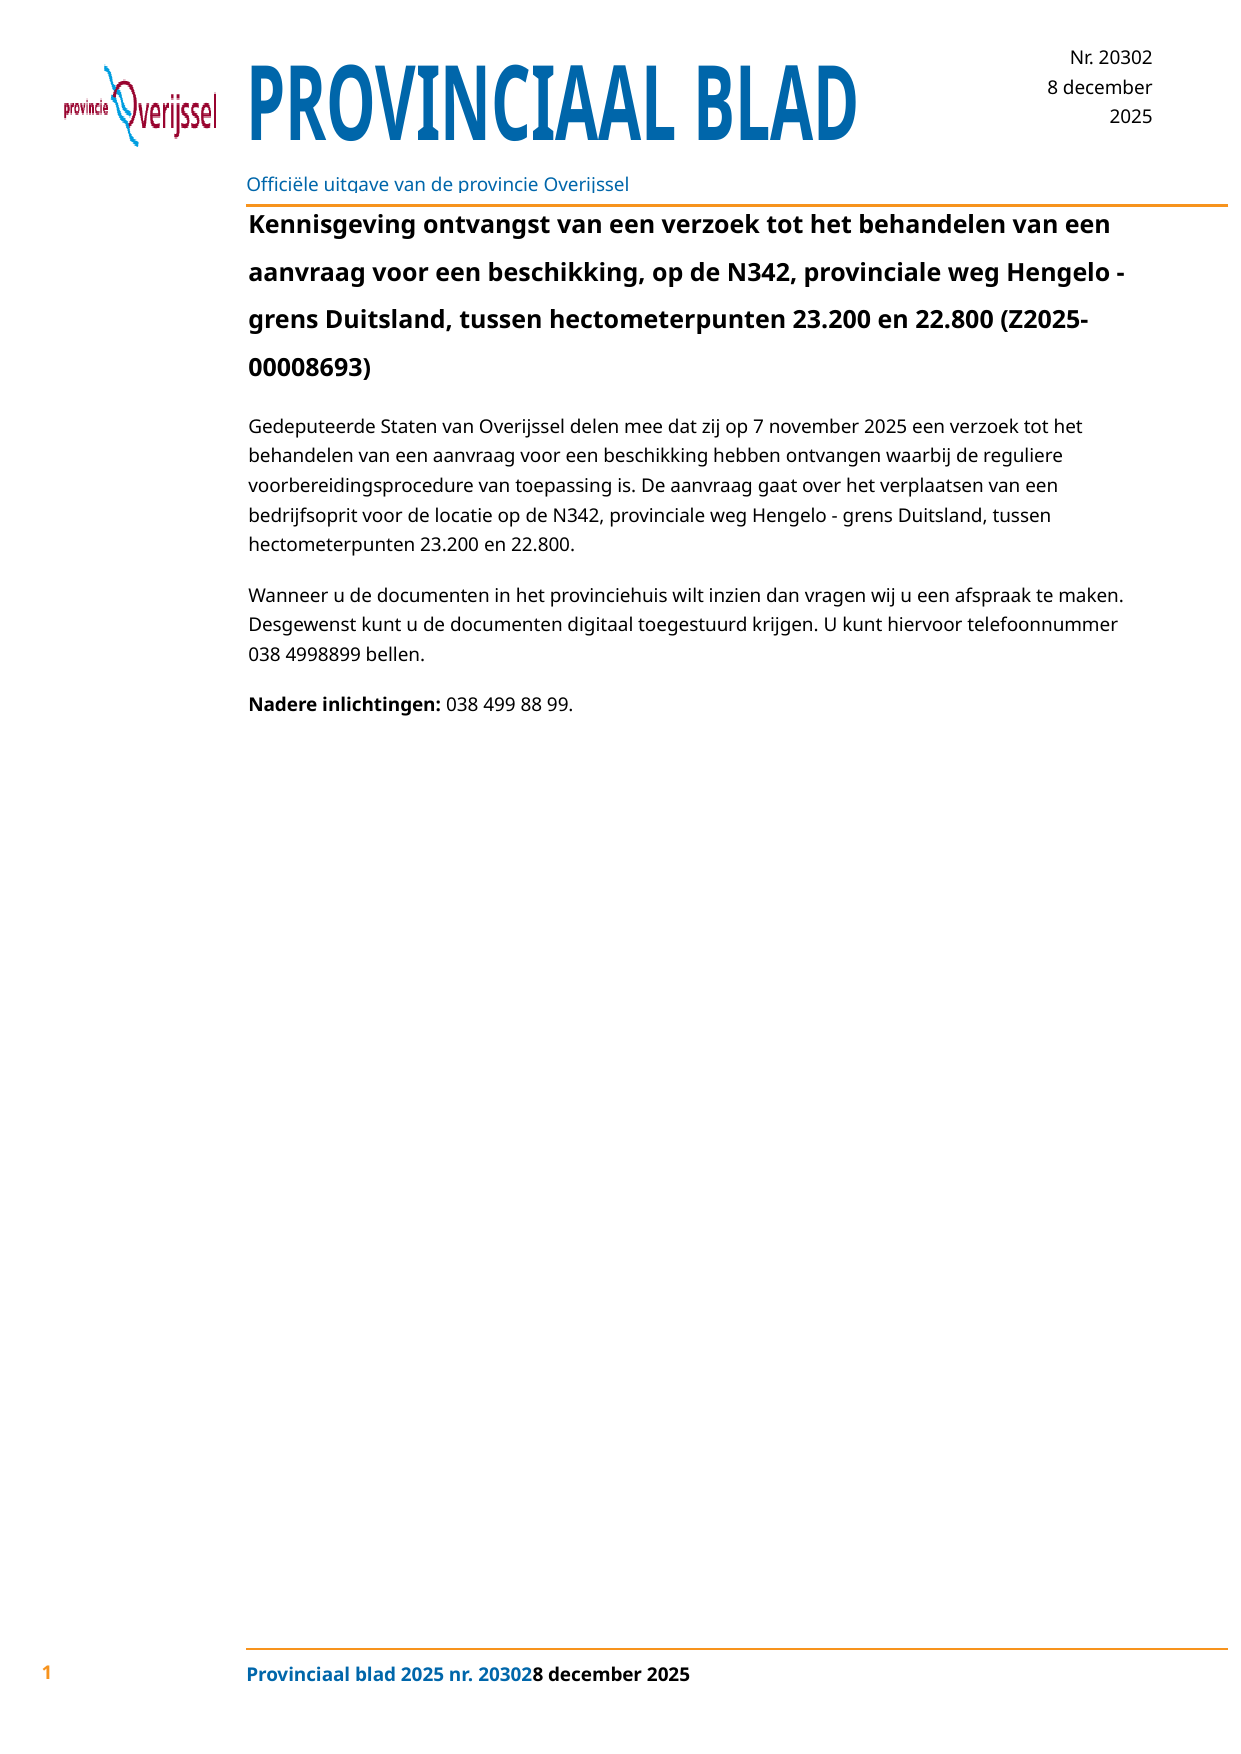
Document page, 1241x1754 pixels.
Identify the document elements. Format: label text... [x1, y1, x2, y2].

text Gedeputeerde Staten van Overijssel delen mee dat zij op 7 november 2025 een verzoek tot het behandelen van een aanvraag voor een beschikking hebben ontvangen waarbij de reguliere voorbereidingsprocedure van toepassing is. De aanvraag gaat over het verplaatsen van een bedrijfsoprit voor de locatie op de N342, provinciale weg Hengelo - grens Duitsland, tussen hectometerpunten 23.200 en 22.800. [248, 413, 1152, 557]
text Wanneer u de documenten in het provinciehuis wilt inzien dan vragen wij u een afspraak te maken. Desgewenst kunt u de documenten digitaal toegestuurd krijgen. U kunt hiervoor telefoonnummer 038 4998899 bellen. [248, 582, 1152, 667]
text Kennisgeving ontvangst van een verzoek tot het behandelen van een aanvraag voor een beschikking, op de N342, provinciale weg Hengelo - grens Duitsland, tussen hectometerpunten 23.200 en 22.800 (Z2025-00008693) [248, 207, 1152, 384]
text Nadere inlichtingen: 038 499 88 99. [248, 691, 1152, 717]
picture [41, 47, 231, 172]
